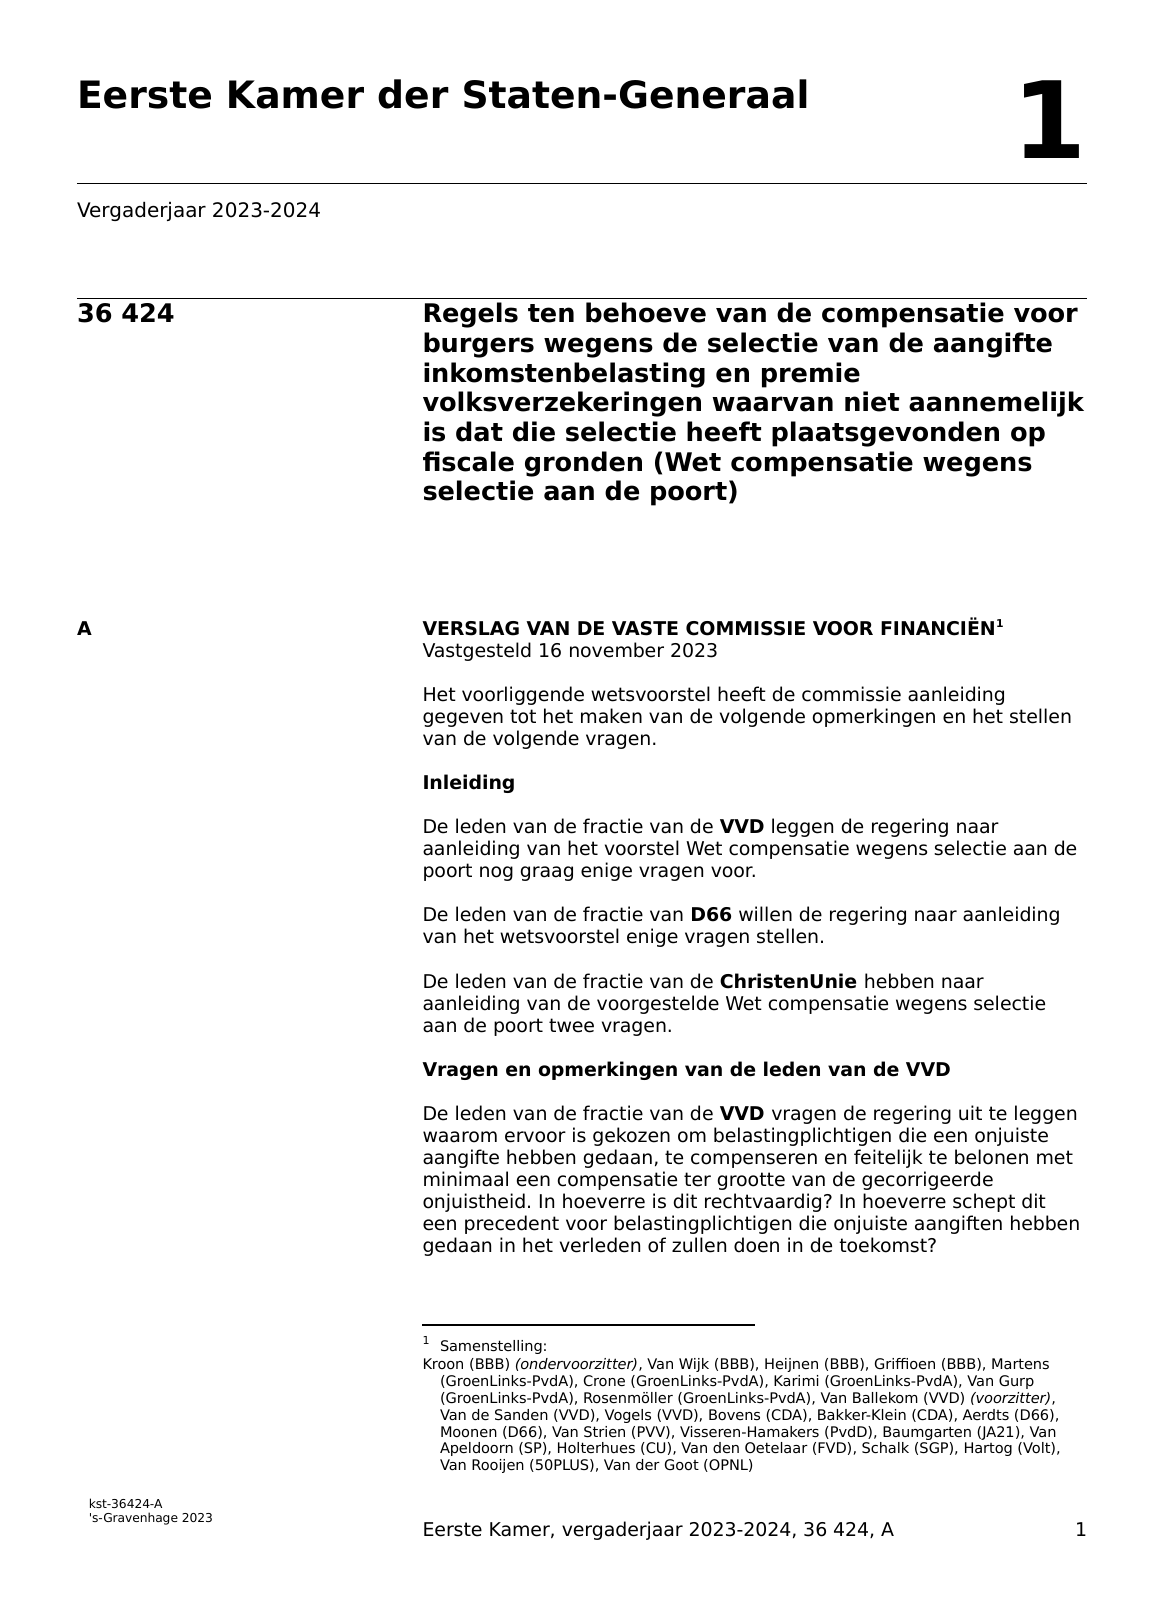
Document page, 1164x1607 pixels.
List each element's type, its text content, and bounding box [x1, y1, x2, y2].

table_header 1 [886, 59, 1087, 183]
text Het voorliggende wetsvoorstel heeft de commissie aanleiding gegeven tot het maken van de volgende opmerkingen en het stellen van de volgende vragen. [422, 684, 1087, 750]
table_cell Vergaderjaar 2023-2024 [77, 184, 1087, 298]
subtitle Inleiding [422, 772, 1087, 794]
text De leden van de fractie van D66 willen de regering naar aanleiding van het wetsvoorstel enige vragen stellen. [422, 904, 1087, 948]
text De leden van de fractie van de ChristenUnie hebben naar aanleiding van de voorgestelde Wet compensatie wegens selectie aan de poort twee vragen. [422, 971, 1087, 1036]
subtitle 36 424 Regels ten behoeve van de compensatie voor burgers wegens de selectie van de aangifte inkomstenbelasting en premie volksverzekeringen waarvan niet aannemelijk is dat die selectie heeft plaatsgevonden op fiscale gronden (Wet compensatie wegens selectie aan de poort) [77, 299, 1087, 507]
subtitle A VERSLAG VAN DE VASTE COMMISSIE VOOR FINANCIËN [77, 618, 1087, 640]
text De leden van de fractie van de VVD leggen de regering naar aanleiding van het voorstel Wet compensatie wegens selectie aan de poort nog graag enige vragen voor. [422, 816, 1087, 882]
text Kroon (BBB) (ondervoorzitter), Van Wijk (BBB), Heijnen (BBB), Griffioen (BBB), Martens (GroenLinks-PvdA), Crone (GroenLinks-PvdA), Karimi (GroenLinks-PvdA), Van Gurp (GroenLinks-PvdA), Rosenmöller (GroenLinks-PvdA), Van Ballekom (VVD) (voorzitter), Van de Sanden (VVD), Vogels (VVD), Bovens (CDA), Bakker-Klein (CDA), Aerdts (D66), Moonen (D66), Van Strien (PVV), Visseren-Hamakers (PvdD), Baumgarten (JA21), Van Apeldoorn (SP), Holterhues (CU), Van den Oetelaar (FVD), Schalk (SGP), Hartog (Volt), Van Rooijen (50PLUS), Van der Goot (OPNL) [422, 1356, 1087, 1474]
text 's-Gravenhage 2023 [88, 1511, 323, 1525]
text Samenstelling: [422, 1334, 1087, 1356]
subtitle Vragen en opmerkingen van de leden van de VVD [422, 1059, 1087, 1081]
text Vastgesteld 16 november 2023 [422, 640, 1087, 662]
text De leden van de fractie van de VVD vragen de regering uit te leggen waarom ervoor is gekozen om belastingplichtigen die een onjuiste aangifte hebben gedaan, te compenseren en feitelijk te belonen met minimaal een compensatie ter grootte van de gecorrigeerde onjuistheid. In hoeverre is dit rechtvaardig? In hoeverre schept dit een precedent voor belastingplichtigen die onjuiste aangiften hebben gedaan in het verleden of zullen doen in de toekomst? [422, 1103, 1087, 1257]
table_header Eerste Kamer der Staten-Generaal [77, 59, 886, 183]
text kst-36424-A [88, 1497, 323, 1511]
